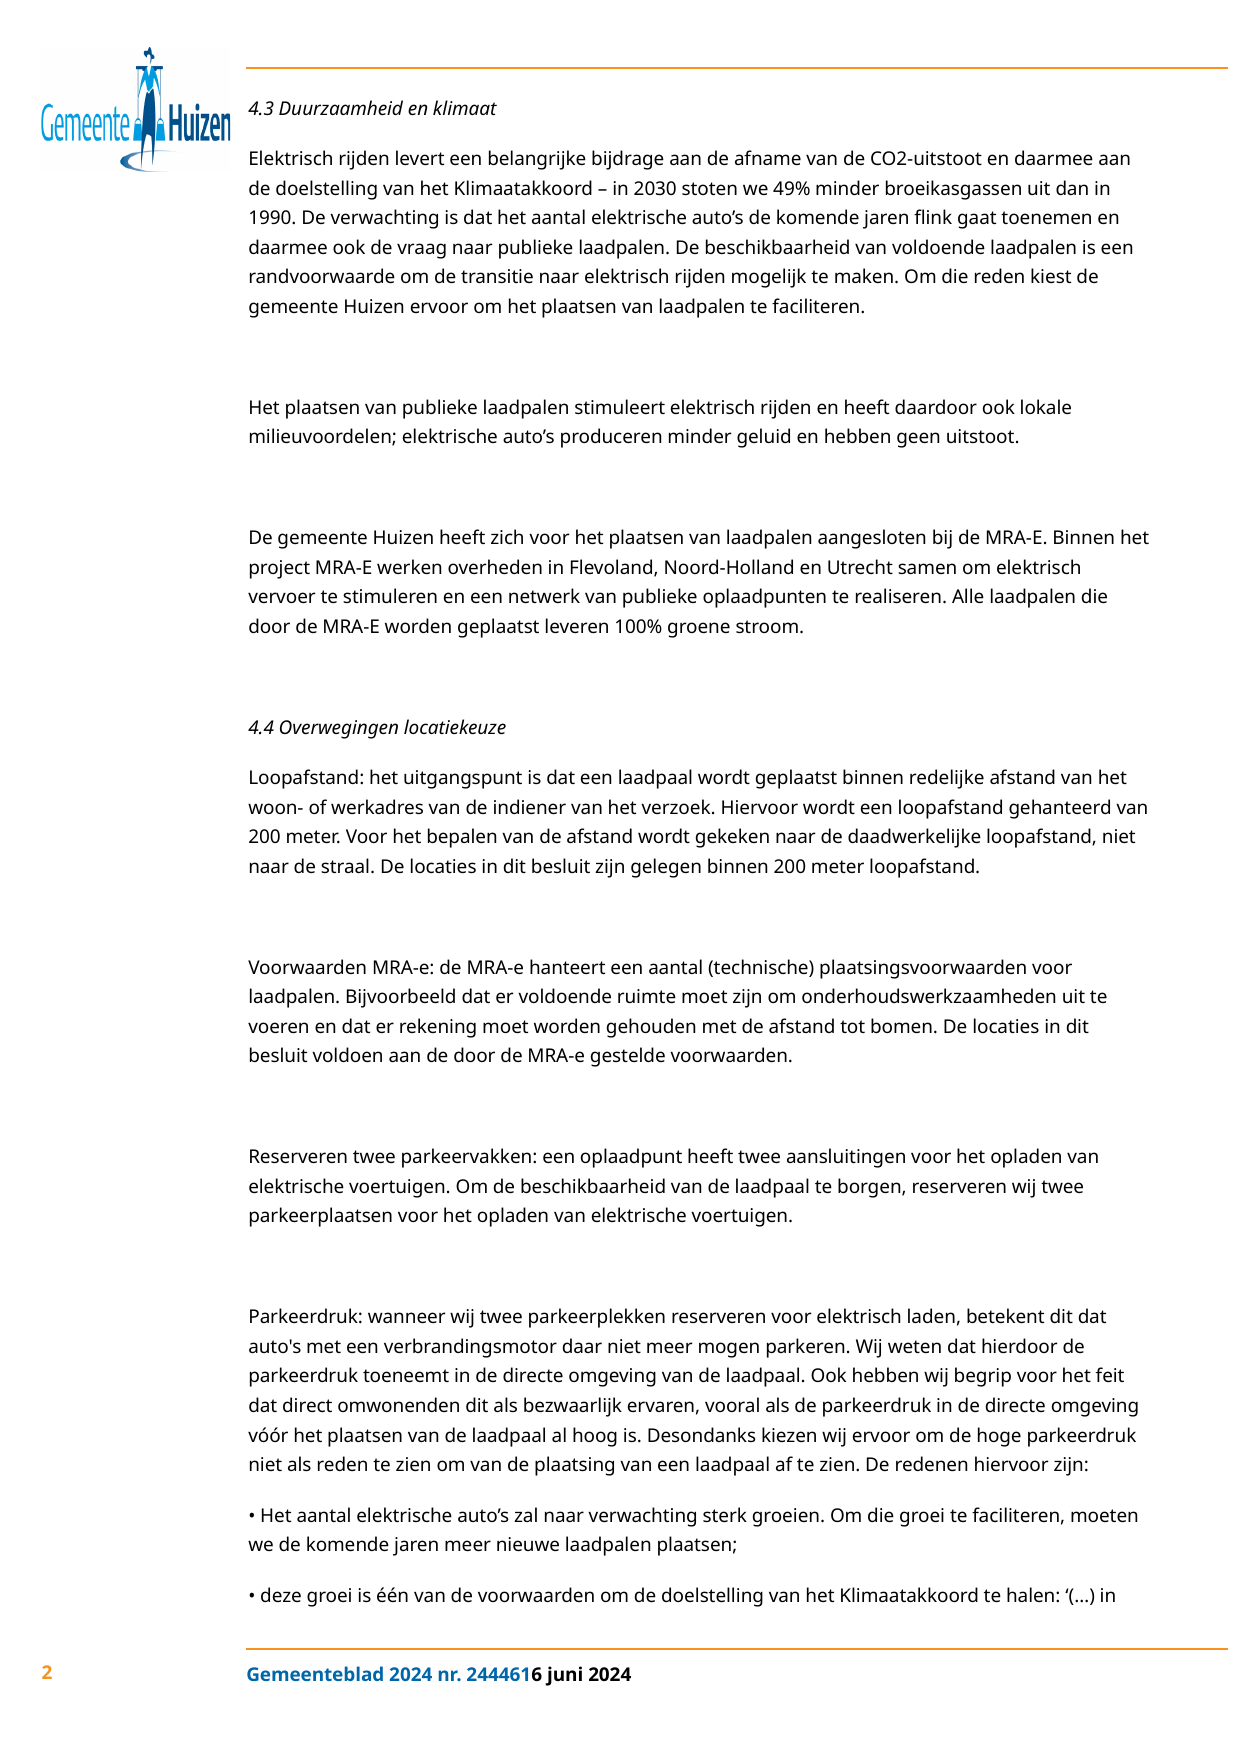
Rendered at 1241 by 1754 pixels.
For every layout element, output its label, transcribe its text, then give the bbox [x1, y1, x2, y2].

picture [41, 47, 231, 172]
text De gemeente Huizen heeft zich voor het plaatsen van laadpalen aangesloten bij de MRA-E. Binnen het project MRA-E werken overheden in Flevoland, Noord-Holland en Utrecht samen om elektrisch vervoer te stimuleren en een netwerk van publieke oplaadpunten te realiseren. Alle laadpalen die door de MRA-E worden geplaatst leveren 100% groene stroom. [248, 524, 1152, 639]
text 4.4 Overwegingen locatiekeuze [248, 714, 1152, 740]
text Het plaatsen van publieke laadpalen stimuleert elektrisch rijden en heeft daardoor ook lokale milieuvoordelen; elektrische auto’s produceren minder geluid en hebben geen uitstoot. [248, 394, 1152, 449]
text 4.3 Duurzaamheid en klimaat [248, 95, 1152, 121]
text • Het aantal elektrische auto’s zal naar verwachting sterk groeien. Om die groei te faciliteren, moeten we de komende jaren meer nieuwe laadpalen plaatsen; [248, 1502, 1152, 1557]
text Parkeerdruk: wanneer wij twee parkeerplekken reserveren voor elektrisch laden, betekent dit dat auto's met een verbrandingsmotor daar niet meer mogen parkeren. Wij weten dat hierdoor de parkeerdruk toeneemt in de directe omgeving van de laadpaal. Ook hebben wij begrip voor het feit dat direct omwonenden dit als bezwaarlijk ervaren, vooral als de parkeerdruk in de directe omgeving vóór het plaatsen van de laadpaal al hoog is. Desondanks kiezen wij ervoor om de hoge parkeerdruk niet als reden te zien om van de plaatsing van een laadpaal af te zien. De redenen hiervoor zijn: [248, 1303, 1152, 1477]
text Voorwaarden MRA-e: de MRA-e hanteert een aantal (technische) plaatsingsvoorwaarden voor laadpalen. Bijvoorbeeld dat er voldoende ruimte moet zijn om onderhoudswerkzaamheden uit te voeren en dat er rekening moet worden gehouden met de afstand tot bomen. De locaties in dit besluit voldoen aan de door de MRA-e gestelde voorwaarden. [248, 954, 1152, 1068]
text Elektrisch rijden levert een belangrijke bijdrage aan de afname van de CO2-uitstoot en daarmee aan de doelstelling van het Klimaatakkoord – in 2030 stoten we 49% minder broeikasgassen uit dan in 1990. De verwachting is dat het aantal elektrische auto’s de komende jaren flink gaat toenemen en daarmee ook de vraag naar publieke laadpalen. De beschikbaarheid van voldoende laadpalen is een randvoorwaarde om de transitie naar elektrisch rijden mogelijk te maken. Om die reden kiest de gemeente Huizen ervoor om het plaatsen van laadpalen te faciliteren. [248, 145, 1152, 319]
text • deze groei is één van de voorwaarden om de doelstelling van het Klimaatakkoord te halen: ‘(…) in [248, 1582, 1152, 1608]
text Reserveren twee parkeervakken: een oplaadpunt heeft twee aansluitingen voor het opladen van elektrische voertuigen. Om de beschikbaarheid van de laadpaal te borgen, reserveren wij twee parkeerplaatsen voor het opladen van elektrische voertuigen. [248, 1143, 1152, 1228]
text Loopafstand: het uitgangspunt is dat een laadpaal wordt geplaatst binnen redelijke afstand van het woon- of werkadres van de indiener van het verzoek. Hiervoor wordt een loopafstand gehanteerd van 200 meter. Voor het bepalen van de afstand wordt gekeken naar de daadwerkelijke loopafstand, niet naar de straal. De locaties in dit besluit zijn gelegen binnen 200 meter loopafstand. [248, 764, 1152, 879]
